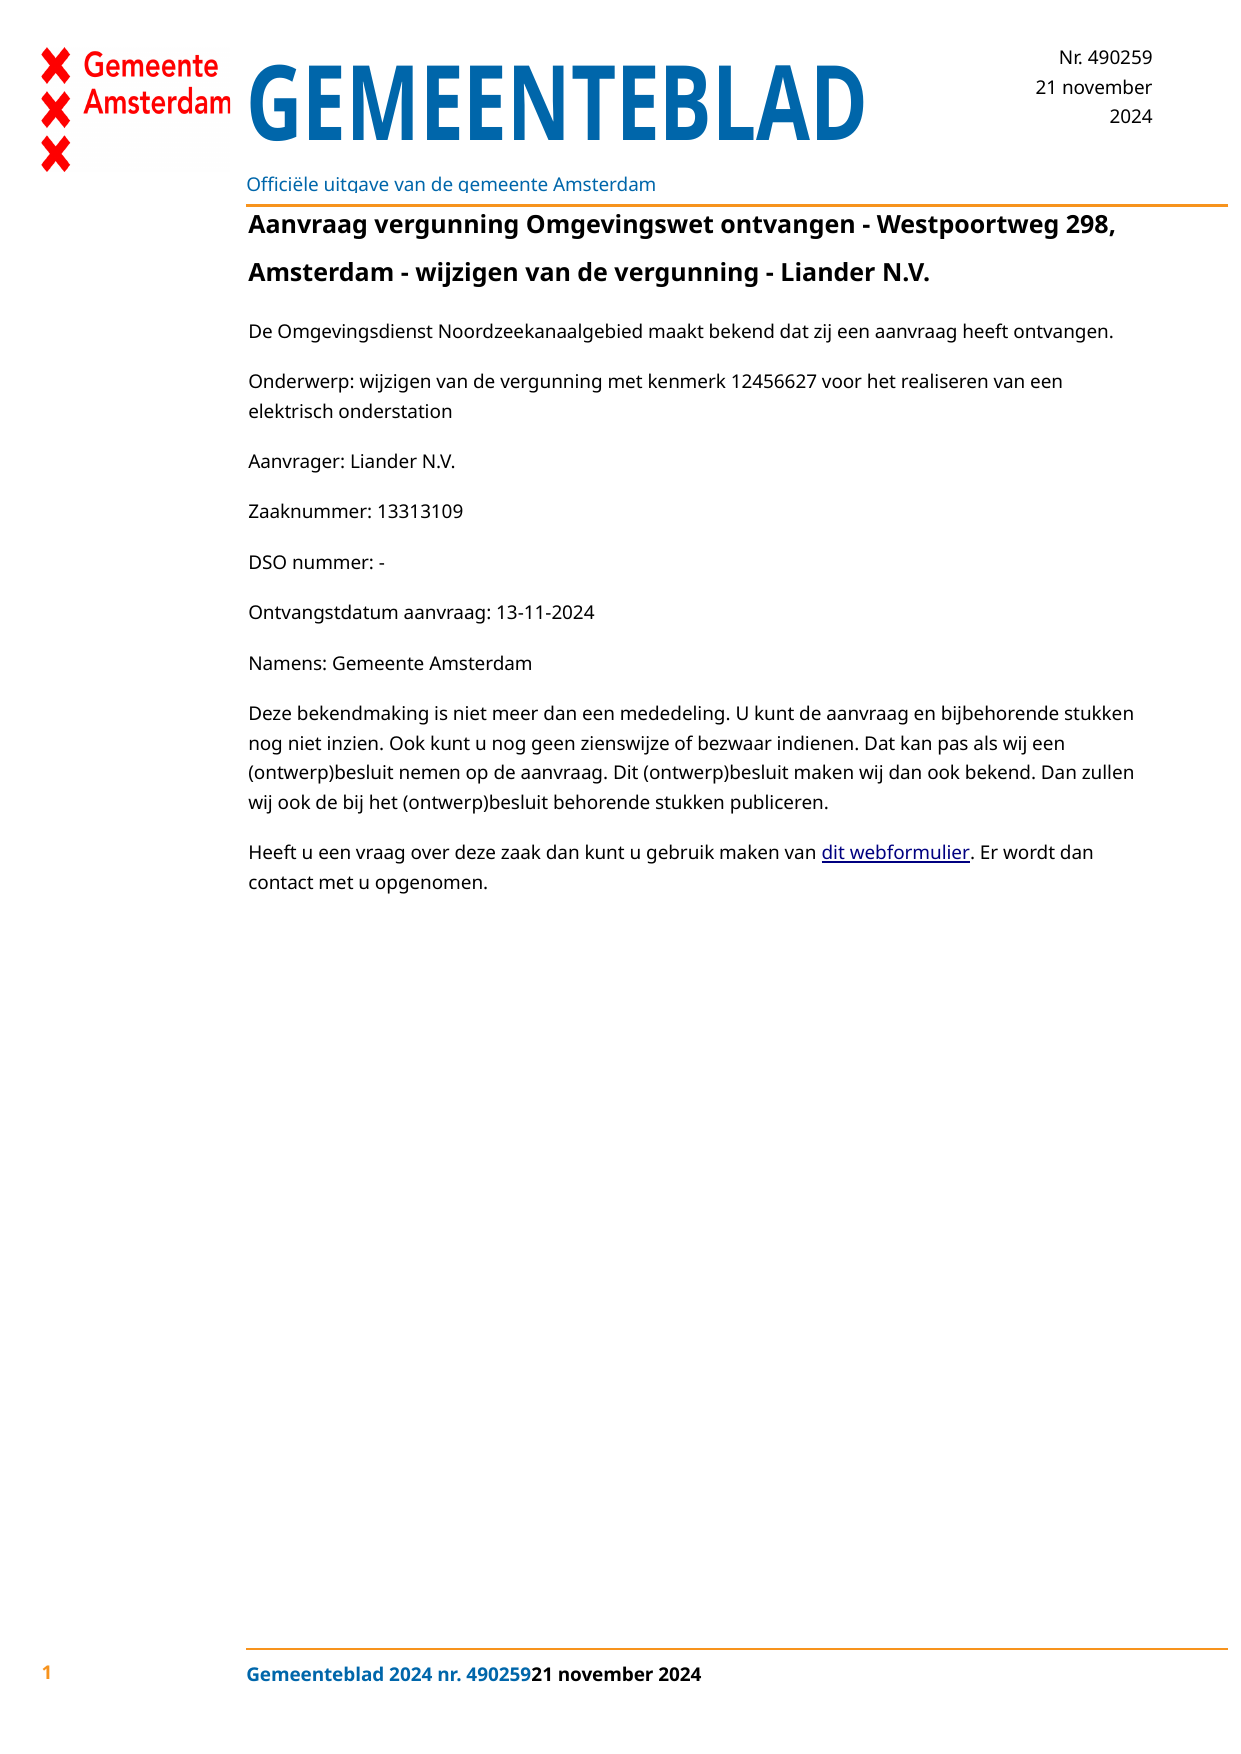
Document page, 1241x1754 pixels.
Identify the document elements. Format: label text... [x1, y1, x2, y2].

text Onderwerp: wijzigen van de vergunning met kenmerk 12456627 voor het realiseren van een elektrisch onderstation [248, 368, 1152, 424]
text Namens: Gemeente Amsterdam [248, 650, 1152, 676]
text Aanvrager: Liander N.V. [248, 448, 1152, 474]
text Ontvangstdatum aanvraag: 13-11-2024 [248, 599, 1152, 625]
text Deze bekendmaking is niet meer dan een mededeling. U kunt de aanvraag en bijbehorende stukken nog niet inzien. Ook kunt u nog geen zienswijze of bezwaar indienen. Dat kan pas als wij een (ontwerp)besluit nemen op de aanvraag. Dit (ontwerp)besluit maken wij dan ook bekend. Dan zullen wij ook de bij het (ontwerp)besluit behorende stukken publiceren. [248, 700, 1152, 815]
text Zaaknummer: 13313109 [248, 499, 1152, 524]
text De Omgevingsdienst Noordzeekanaalgebied maakt bekend dat zij een aanvraag heeft ontvangen. [248, 318, 1152, 344]
text Aanvraag vergunning Omgevingswet ontvangen - Westpoortweg 298, Amsterdam - wijzigen van de vergunning - Liander N.V. [248, 207, 1152, 288]
picture [41, 47, 231, 172]
text Heeft u een vraag over deze zaak dan kunt u gebruik maken van dit webformulier. Er wordt dan contact met u opgenomen. [248, 839, 1152, 895]
text DSO nummer: - [248, 549, 1152, 575]
